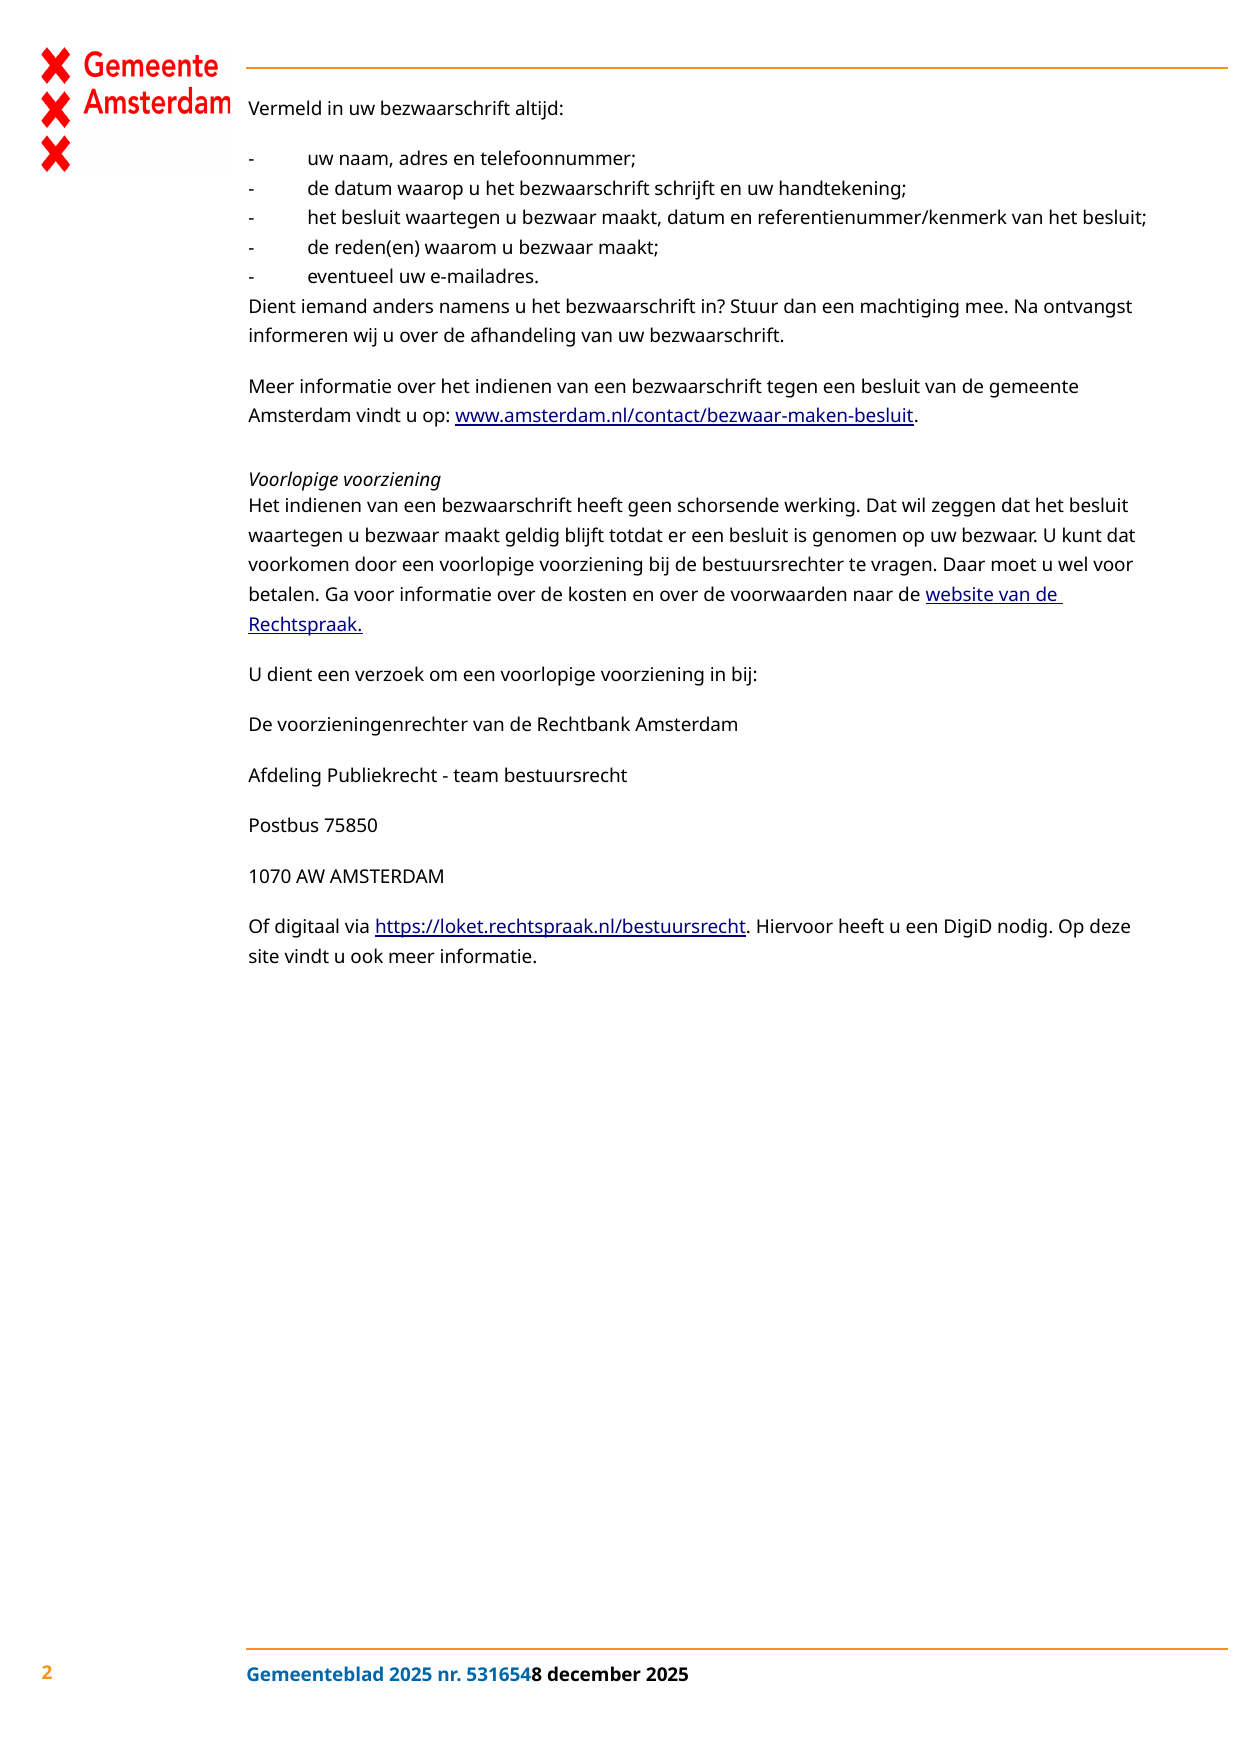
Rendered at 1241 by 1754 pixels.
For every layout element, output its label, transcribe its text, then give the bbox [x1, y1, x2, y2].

list eventueel uw e-mailadres. [248, 263, 1152, 289]
list het besluit waartegen u bezwaar maakt, datum en referentienummer/kenmerk van het besluit; [248, 204, 1152, 230]
list de datum waarop u het bezwaarschrift schrijft en uw handtekening; [248, 175, 1152, 201]
text Of digitaal via https://loket.rechtspraak.nl/bestuursrecht. Hiervoor heeft u een DigiD nodig. Op deze site vindt u ook meer informatie. [248, 913, 1152, 968]
text Voorlopige voorziening [248, 467, 1152, 492]
text U dient een verzoek om een voorlopige voorziening in bij: [248, 661, 1152, 687]
text Afdeling Publiekrecht - team bestuursrecht [248, 762, 1152, 788]
list de reden(en) waarom u bezwaar maakt; [248, 234, 1152, 260]
text Vermeld in uw bezwaarschrift altijd: [248, 95, 1152, 121]
picture [41, 47, 231, 172]
text Het indienen van een bezwaarschrift heeft geen schorsende werking. Dat wil zeggen dat het besluit waartegen u bezwaar maakt geldig blijft totdat er een besluit is genomen op uw bezwaar. U kunt dat voorkomen door een voorlopige voorziening bij de bestuursrechter te vragen. Daar moet u wel voor betalen. Ga voor informatie over de kosten en over de voorwaarden naar de website van de Rechtspraak. [248, 492, 1152, 636]
text De voorzieningenrechter van de Rechtbank Amsterdam [248, 712, 1152, 737]
list uw naam, adres en telefoonnummer; [248, 145, 1152, 171]
text Postbus 75850 [248, 812, 1152, 838]
text 1070 AW AMSTERDAM [248, 863, 1152, 888]
text Dient iemand anders namens u het bezwaarschrift in? Stuur dan een machtiging mee. Na ontvangst informeren wij u over de afhandeling van uw bezwaarschrift. [248, 293, 1152, 348]
text Meer informatie over het indienen van een bezwaarschrift tegen een besluit van de gemeente Amsterdam vindt u op: www.amsterdam.nl/contact/bezwaar-maken-besluit. [248, 373, 1152, 428]
